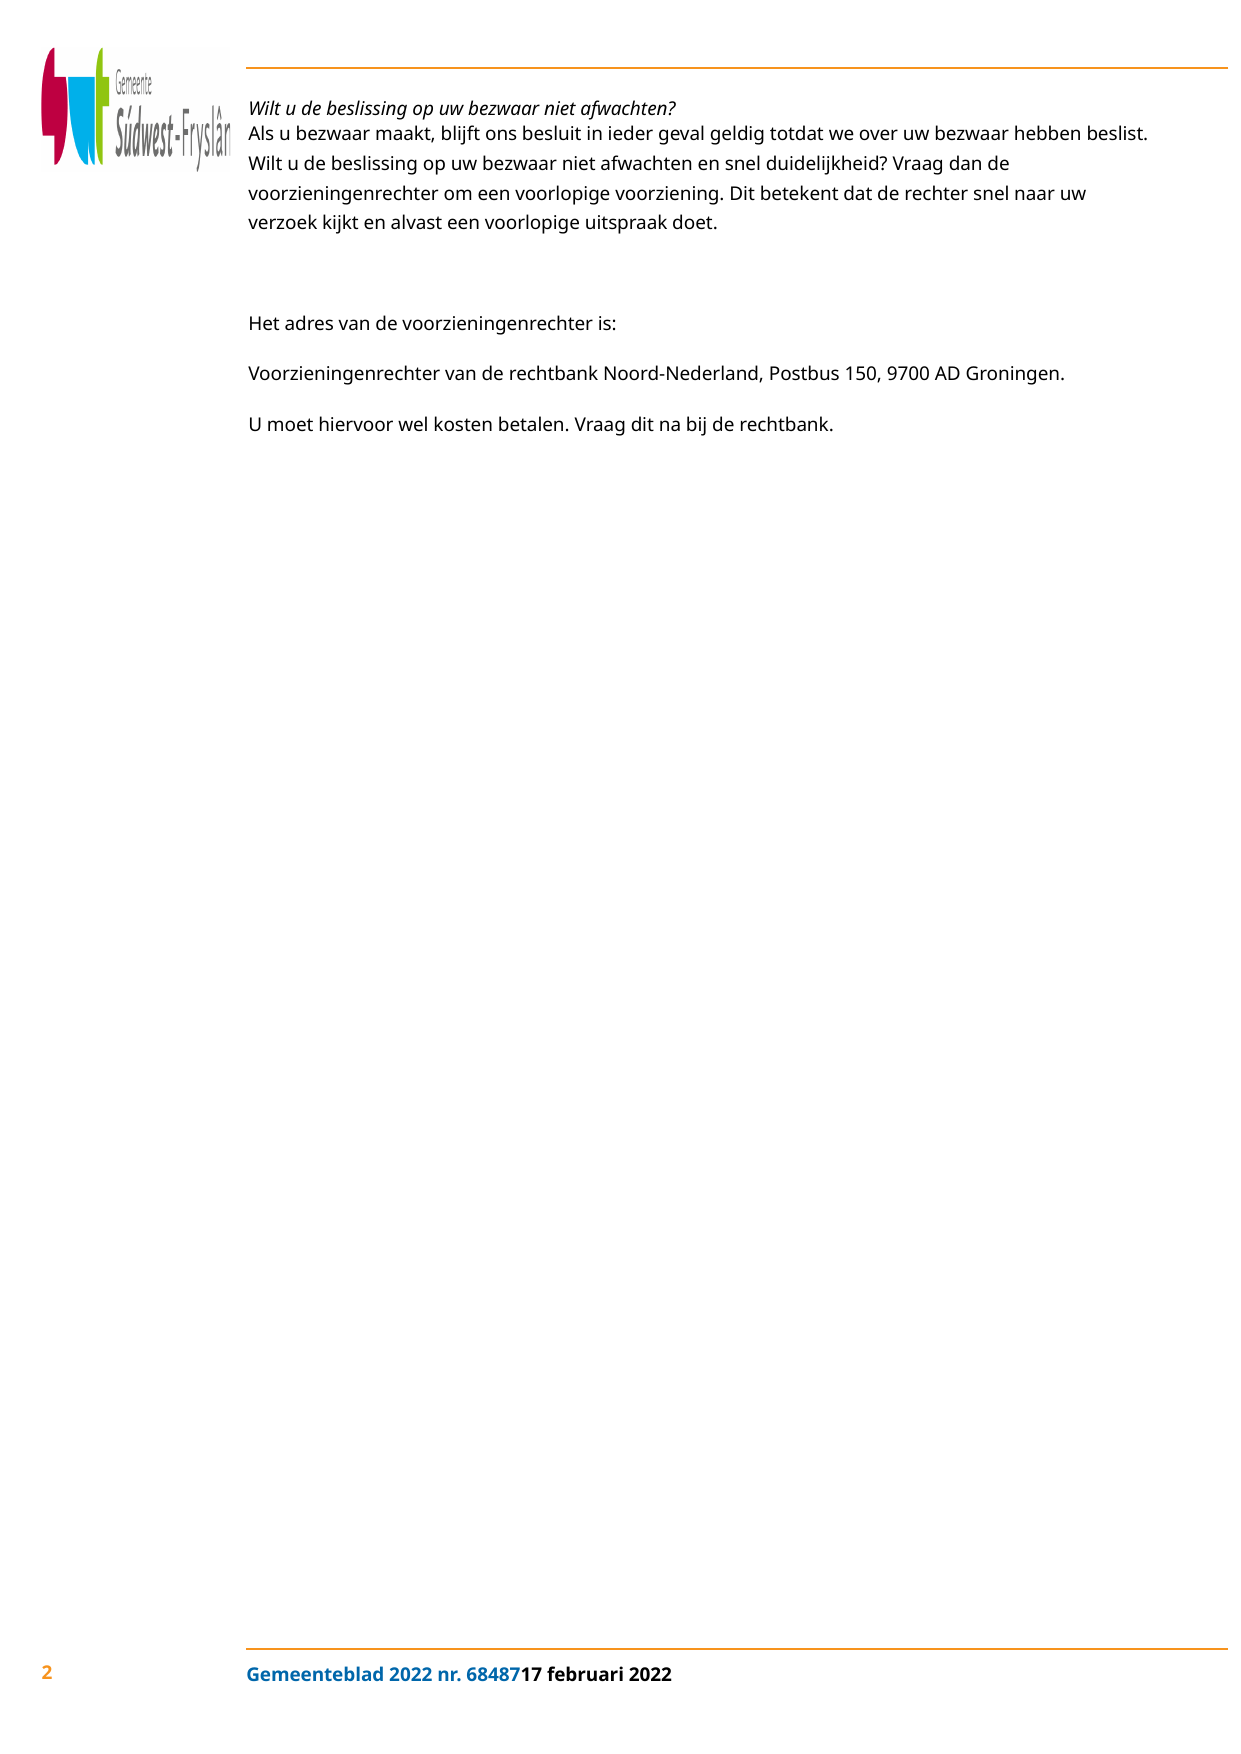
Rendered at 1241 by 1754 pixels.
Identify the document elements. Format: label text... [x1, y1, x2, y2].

text Het adres van de voorzieningenrechter is: [248, 310, 1152, 336]
picture [41, 47, 231, 172]
text U moet hiervoor wel kosten betalen. Vraag dit na bij de rechtbank. [248, 411, 1152, 437]
text Voorzieningenrechter van de rechtbank Noord-Nederland, Postbus 150, 9700 AD Groningen. [248, 361, 1152, 386]
text Wilt u de beslissing op uw bezwaar niet afwachten? [248, 95, 1152, 121]
text Als u bezwaar maakt, blijft ons besluit in ieder geval geldig totdat we over uw bezwaar hebben beslist. Wilt u de beslissing op uw bezwaar niet afwachten en snel duidelijkheid? Vraag dan de voorzieningenrechter om een voorlopige voorziening. Dit betekent dat de rechter snel naar uw verzoek kijkt en alvast een voorlopige uitspraak doet. [248, 121, 1152, 235]
